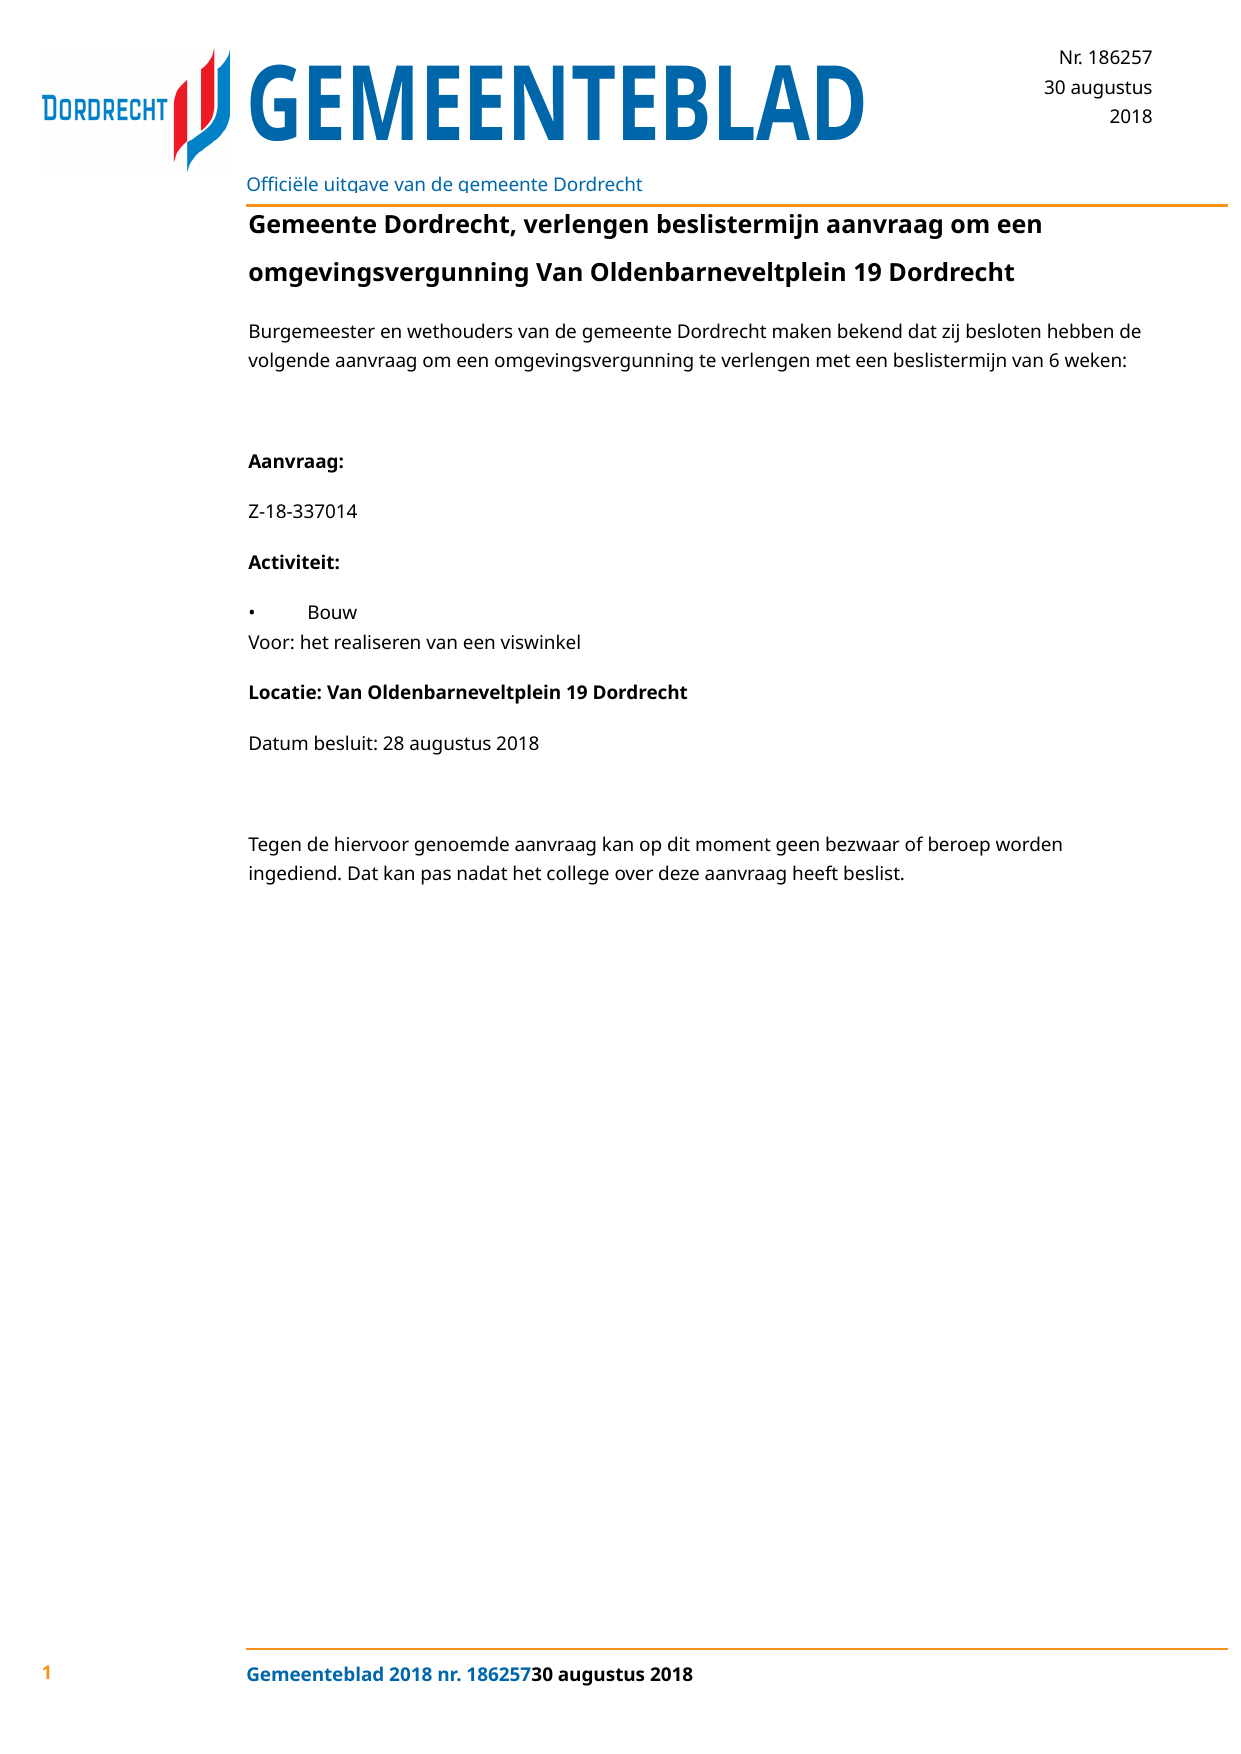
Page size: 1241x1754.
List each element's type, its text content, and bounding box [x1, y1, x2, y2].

text Burgemeester en wethouders van de gemeente Dordrecht maken bekend dat zij besloten hebben de volgende aanvraag om een omgevingsvergunning te verlengen met een beslistermijn van 6 weken: [248, 318, 1152, 373]
list Bouw [248, 599, 1152, 625]
picture [41, 47, 231, 172]
text Z-18-337014 [248, 499, 1152, 524]
text Voor: het realiseren van een viswinkel [248, 629, 1152, 655]
text Aanvraag: [248, 448, 1152, 474]
text Gemeente Dordrecht, verlengen beslistermijn aanvraag om een omgevingsvergunning Van Oldenbarneveltplein 19 Dordrecht [248, 207, 1152, 288]
text Tegen de hiervoor genoemde aanvraag kan op dit moment geen bezwaar of beroep worden ingediend. Dat kan pas nadat het college over deze aanvraag heeft beslist. [248, 831, 1152, 886]
text Activiteit: [248, 549, 1152, 575]
text Locatie: Van Oldenbarneveltplein 19 Dordrecht [248, 679, 1152, 705]
text Datum besluit: 28 augustus 2018 [248, 730, 1152, 756]
